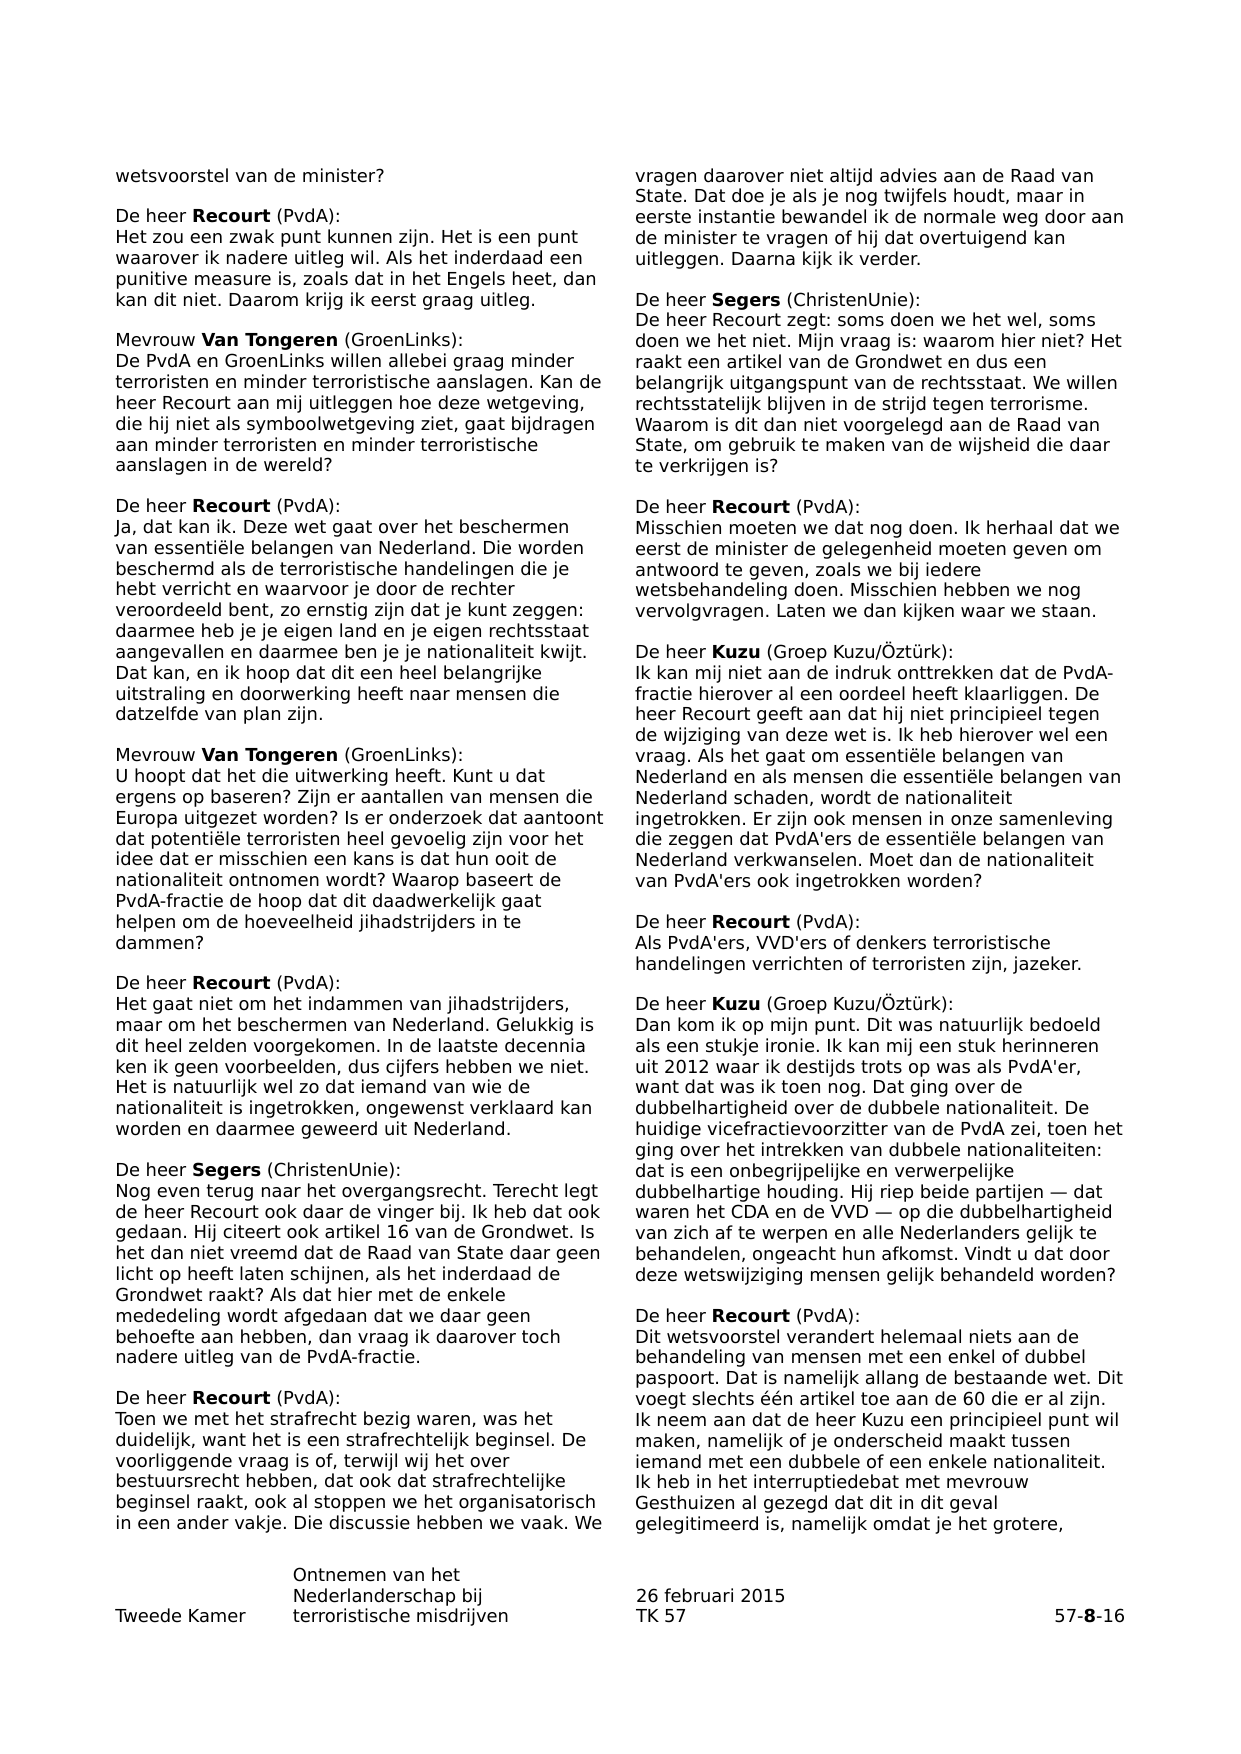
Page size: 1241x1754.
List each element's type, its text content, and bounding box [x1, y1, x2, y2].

text Het gaat niet om het indammen van jihadstrijders, maar om het beschermen van Nederland. Gelukkig is dit heel zelden voorgekomen. In de laatste decennia ken ik geen voorbeelden, dus cijfers hebben we niet. Het is natuurlijk wel zo dat iemand van wie de nationaliteit is ingetrokken, ongewenst verklaard kan worden en daarmee geweerd uit Nederland. [115, 994, 605, 1140]
text wetsvoorstel van de minister? [115, 165, 605, 186]
text De heer Recourt zegt: soms doen we het wel, soms doen we het niet. Mijn vraag is: waarom hier niet? Het raakt een artikel van de Grondwet en dus een belangrijk uitgangspunt van de rechtsstaat. We willen rechtsstatelijk blijven in de strijd tegen terrorisme. Waarom is dit dan niet voorgelegd aan de Raad van State, om gebruik te maken van de wijsheid die daar te verkrijgen is? [635, 310, 1125, 477]
text Als PvdA'ers, VVD'ers of denkers terroristische handelingen verrichten of terroristen zijn, jazeker. [635, 932, 1125, 974]
text De heer Recourt (PvdA): [635, 912, 1125, 932]
text De heer Segers (ChristenUnie): [115, 1160, 605, 1181]
text U hoopt dat het die uitwerking heeft. Kunt u dat ergens op baseren? Zijn er aantallen van mensen die Europa uitgezet worden? Is er onderzoek dat aantoont dat potentiële terroristen heel gevoelig zijn voor het idee dat er misschien een kans is dat hun ooit de nationaliteit ontnomen wordt? Waarop baseert de PvdA-fractie de hoop dat dit daadwerkelijk gaat helpen om de hoeveelheid jihadstrijders in te dammen? [115, 766, 605, 953]
text vragen daarover niet altijd advies aan de Raad van State. Dat doe je als je nog twijfels houdt, maar in eerste instantie bewandel ik de normale weg door aan de minister te vragen of hij dat overtuigend kan uitleggen. Daarna kijk ik verder. [635, 165, 1125, 269]
text De heer Recourt (PvdA): [115, 206, 605, 227]
text De heer Segers (ChristenUnie): [635, 289, 1125, 310]
text De heer Recourt (PvdA): [635, 1306, 1125, 1326]
text Het zou een zwak punt kunnen zijn. Het is een punt waarover ik nadere uitleg wil. Als het inderdaad een punitive measure is, zoals dat in het Engels heet, dan kan dit niet. Daarom krijg ik eerst graag uitleg. [115, 227, 605, 310]
text Misschien moeten we dat nog doen. Ik herhaal dat we eerst de minister de gelegenheid moeten geven om antwoord te geven, zoals we bij iedere wetsbehandeling doen. Misschien hebben we nog vervolgvragen. Laten we dan kijken waar we staan. [635, 518, 1125, 622]
text De heer Recourt (PvdA): [115, 496, 605, 517]
text Mevrouw Van Tongeren (GroenLinks): [115, 745, 605, 766]
text De PvdA en GroenLinks willen allebei graag minder terroristen en minder terroristische aanslagen. Kan de heer Recourt aan mij uitleggen hoe deze wetgeving, die hij niet als symboolwetgeving ziet, gaat bijdragen aan minder terroristen en minder terroristische aanslagen in de wereld? [115, 351, 605, 476]
text De heer Kuzu (Groep Kuzu/Öztürk): [635, 994, 1125, 1015]
text Toen we met het strafrecht bezig waren, was het duidelijk, want het is een strafrechtelijk beginsel. De voorliggende vraag is of, terwijl wij het over bestuursrecht hebben, dat ook dat strafrechtelijke beginsel raakt, ook al stoppen we het organisatorisch in een ander vakje. Die discussie hebben we vaak. We [115, 1409, 605, 1534]
text De heer Recourt (PvdA): [635, 497, 1125, 518]
text Dan kom ik op mijn punt. Dit was natuurlijk bedoeld als een stukje ironie. Ik kan mij een stuk herinneren uit 2012 waar ik destijds trots op was als PvdA'er, want dat was ik toen nog. Dat ging over de dubbelhartigheid over de dubbele nationaliteit. De huidige vicefractievoorzitter van de PvdA zei, toen het ging over het intrekken van dubbele nationaliteiten: dat is een onbegrijpelijke en verwerpelijke dubbelhartige houding. Hij riep beide partijen — dat waren het CDA en de VVD — op die dubbelhartigheid van zich af te werpen en alle Nederlanders gelijk te behandelen, ongeacht hun afkomst. Vindt u dat door deze wetswijziging mensen gelijk behandeld worden? [635, 1015, 1125, 1286]
text Mevrouw Van Tongeren (GroenLinks): [115, 330, 605, 351]
text Dit wetsvoorstel verandert helemaal niets aan de behandeling van mensen met een enkel of dubbel paspoort. Dat is namelijk allang de bestaande wet. Dit voegt slechts één artikel toe aan de 60 die er al zijn. Ik neem aan dat de heer Kuzu een principieel punt wil maken, namelijk of je onderscheid maakt tussen iemand met een dubbele of een enkele nationaliteit. Ik heb in het interruptiedebat met mevrouw Gesthuizen al gezegd dat dit in dit geval gelegitimeerd is, namelijk omdat je het grotere, [635, 1326, 1125, 1535]
text Nog even terug naar het overgangsrecht. Terecht legt de heer Recourt ook daar de vinger bij. Ik heb dat ook gedaan. Hij citeert ook artikel 16 van de Grondwet. Is het dan niet vreemd dat de Raad van State daar geen licht op heeft laten schijnen, als het inderdaad de Grondwet raakt? Als dat hier met de enkele mededeling wordt afgedaan dat we daar geen behoefte aan hebben, dan vraag ik daarover toch nadere uitleg van de PvdA-fractie. [115, 1181, 605, 1368]
text De heer Recourt (PvdA): [115, 973, 605, 994]
text De heer Kuzu (Groep Kuzu/Öztürk): [635, 642, 1125, 662]
text Ja, dat kan ik. Deze wet gaat over het beschermen van essentiële belangen van Nederland. Die worden beschermd als de terroristische handelingen die je hebt verricht en waarvoor je door de rechter veroordeeld bent, zo ernstig zijn dat je kunt zeggen: daarmee heb je je eigen land en je eigen rechtsstaat aangevallen en daarmee ben je je nationaliteit kwijt. Dat kan, en ik hoop dat dit een heel belangrijke uitstraling en doorwerking heeft naar mensen die datzelfde van plan zijn. [115, 517, 605, 725]
text Ik kan mij niet aan de indruk onttrekken dat de PvdA-fractie hierover al een oordeel heeft klaarliggen. De heer Recourt geeft aan dat hij niet principieel tegen de wijziging van deze wet is. Ik heb hierover wel een vraag. Als het gaat om essentiële belangen van Nederland en als mensen die essentiële belangen van Nederland schaden, wordt de nationaliteit ingetrokken. Er zijn ook mensen in onze samenleving die zeggen dat PvdA'ers de essentiële belangen van Nederland verkwanselen. Moet dan de nationaliteit van PvdA'ers ook ingetrokken worden? [635, 662, 1125, 892]
text De heer Recourt (PvdA): [115, 1388, 605, 1409]
